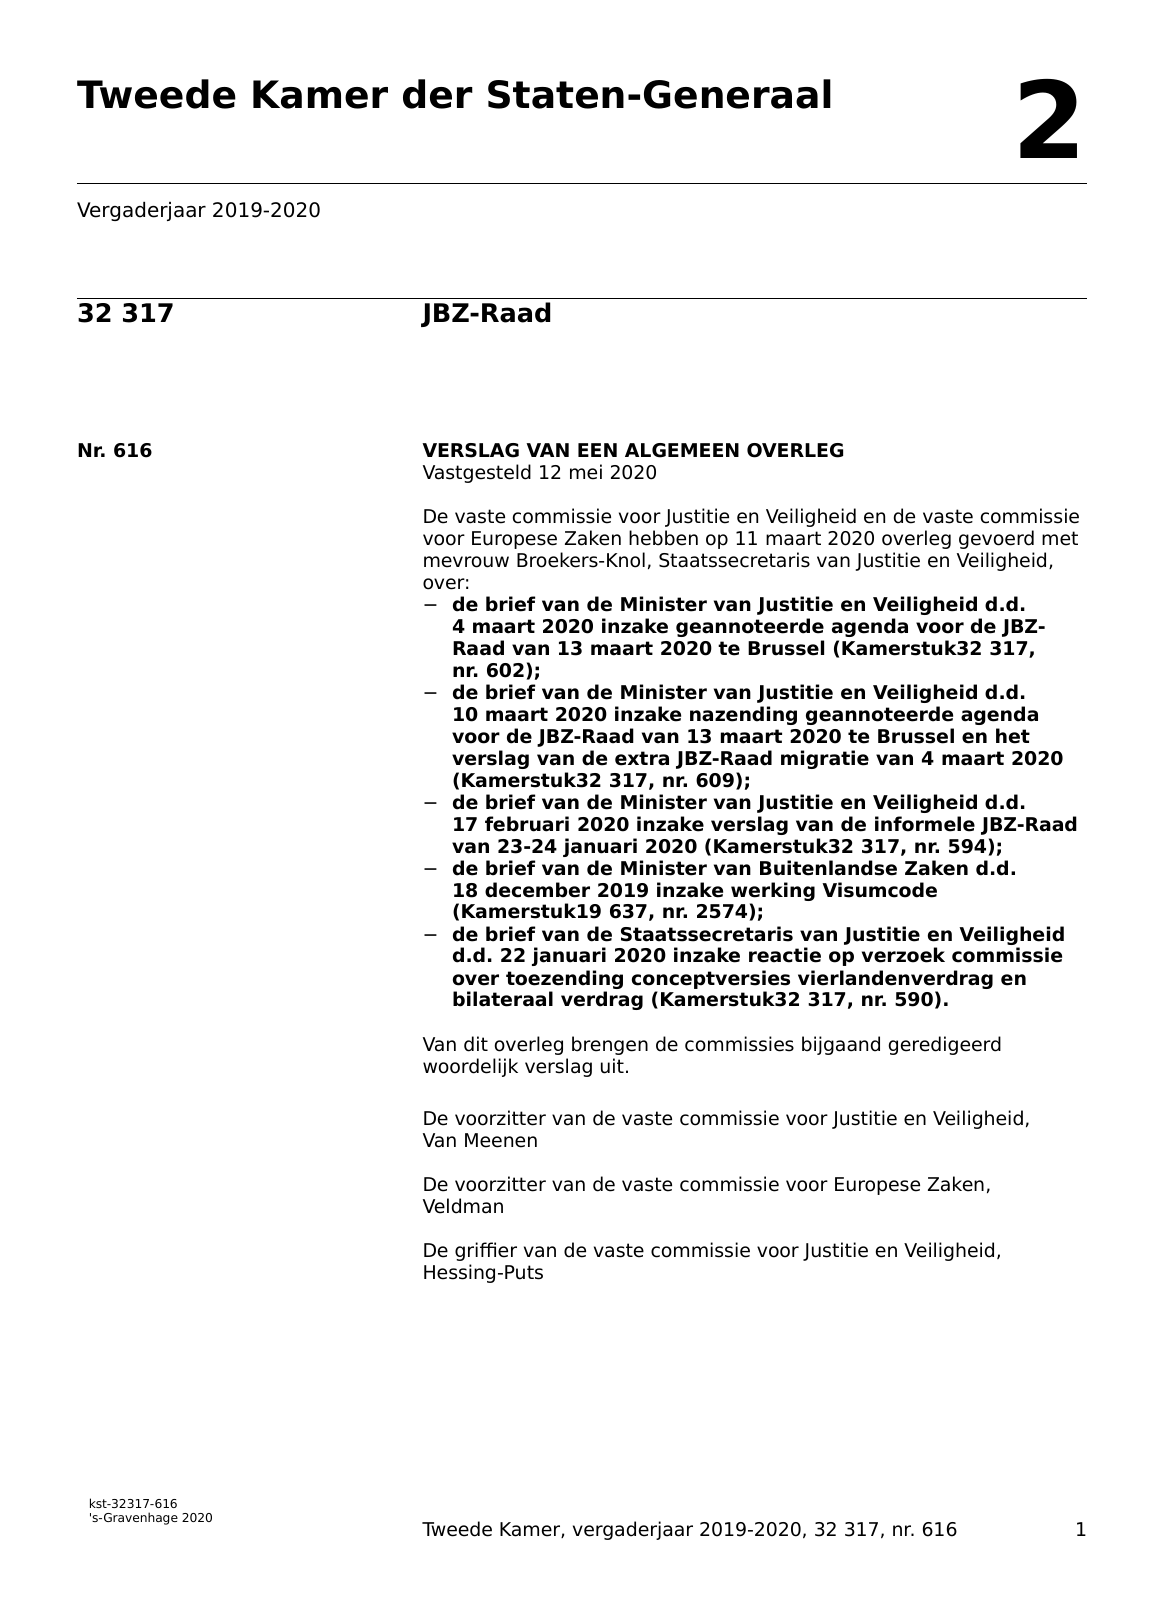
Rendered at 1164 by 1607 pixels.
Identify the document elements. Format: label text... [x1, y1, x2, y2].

text 's-Gravenhage 2020 [88, 1511, 323, 1525]
table_header 2 [886, 59, 1087, 183]
subtitle 32 317 JBZ-Raad [77, 299, 1087, 329]
text De voorzitter van de vaste commissie voor Europese Zaken, Veldman [422, 1174, 1087, 1218]
subtitle Nr. 616 VERSLAG VAN EEN ALGEMEEN OVERLEG [77, 440, 1087, 462]
text − de brief van de Staatssecretaris van Justitie en Veiligheid d.d. 22 januari 2020 inzake reactie op verzoek commissie over toezending conceptversies vierlandenverdrag en bilateraal verdrag (Kamerstuk32 317, nr. 590). [422, 923, 1087, 1011]
text De voorzitter van de vaste commissie voor Justitie en Veiligheid, Van Meenen [422, 1107, 1087, 1151]
text kst-32317-616 [88, 1497, 323, 1511]
text De griffier van de vaste commissie voor Justitie en Veiligheid, Hessing-Puts [422, 1240, 1087, 1284]
text Van dit overleg brengen de commissies bijgaand geredigeerd woordelijk verslag uit. [422, 1033, 1087, 1077]
text − de brief van de Minister van Justitie en Veiligheid d.d. 4 maart 2020 inzake geannoteerde agenda voor de JBZ-Raad van 13 maart 2020 te Brussel (Kamerstuk32 317, nr. 602); [422, 594, 1087, 682]
text De vaste commissie voor Justitie en Veiligheid en de vaste commissie voor Europese Zaken hebben op 11 maart 2020 overleg gevoerd met mevrouw Broekers-Knol, Staatssecretaris van Justitie en Veiligheid, over: [422, 506, 1087, 594]
table_header Tweede Kamer der Staten-Generaal [77, 59, 886, 183]
text − de brief van de Minister van Justitie en Veiligheid d.d. 10 maart 2020 inzake nazending geannoteerde agenda voor de JBZ-Raad van 13 maart 2020 te Brussel en het verslag van de extra JBZ-Raad migratie van 4 maart 2020 (Kamerstuk32 317, nr. 609); [422, 682, 1087, 792]
text Vastgesteld 12 mei 2020 [422, 462, 1087, 484]
text − de brief van de Minister van Buitenlandse Zaken d.d. 18 december 2019 inzake werking Visumcode (Kamerstuk19 637, nr. 2574); [422, 857, 1087, 923]
text − de brief van de Minister van Justitie en Veiligheid d.d. 17 februari 2020 inzake verslag van de informele JBZ-Raad van 23-24 januari 2020 (Kamerstuk32 317, nr. 594); [422, 792, 1087, 857]
table_cell Vergaderjaar 2019-2020 [77, 184, 1087, 298]
